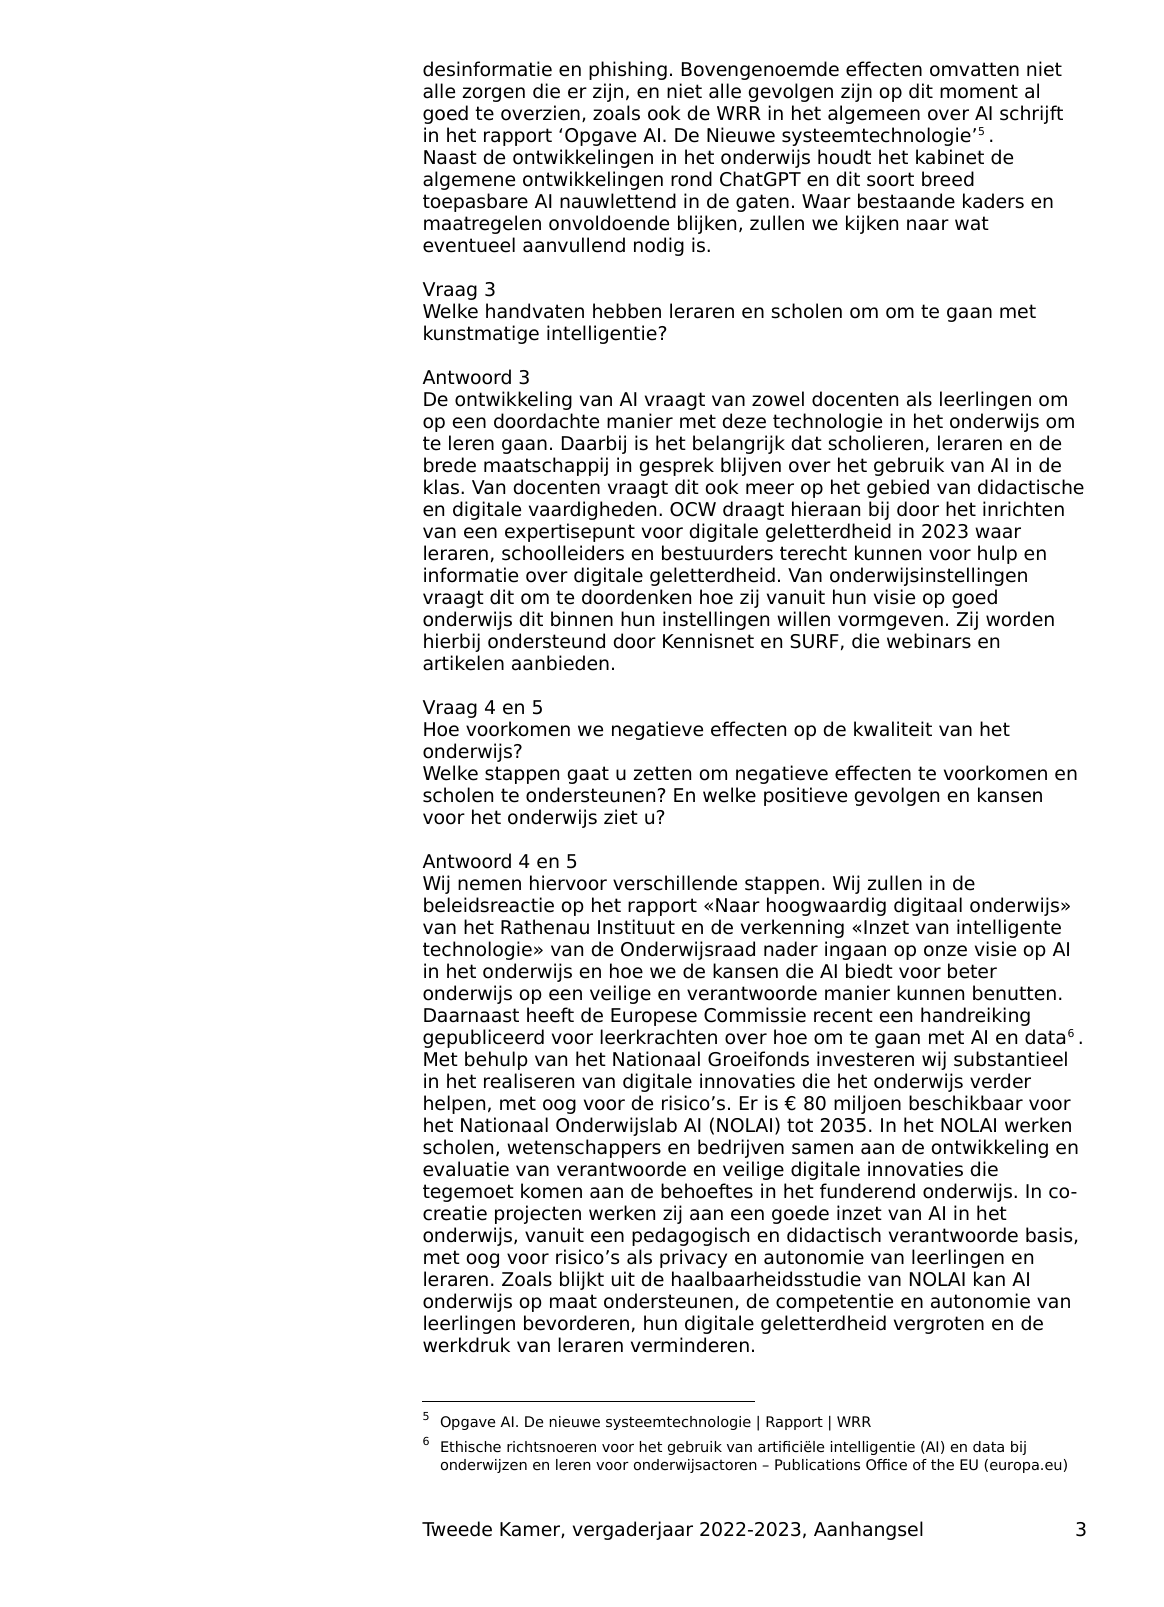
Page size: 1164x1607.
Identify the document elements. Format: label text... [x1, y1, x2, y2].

text Naast de ontwikkelingen in het onderwijs houdt het kabinet de algemene ontwikkelingen rond ChatGPT en dit soort breed toepasbare AI nauwlettend in de gaten. Waar bestaande kaders en maatregelen onvoldoende blijken, zullen we kijken naar wat eventueel aanvullend nodig is. [422, 147, 1087, 257]
text Hoe voorkomen we negatieve effecten op de kwaliteit van het onderwijs? [422, 719, 1087, 763]
text Opgave AI. De nieuwe systeemtechnologie | Rapport | WRR [422, 1410, 1087, 1432]
text Antwoord 3 [422, 367, 1087, 389]
text desinformatie en phishing. Bovengenoemde effecten omvatten niet alle zorgen die er zijn, en niet alle gevolgen zijn op dit moment al goed te overzien, zoals ook de WRR in het algemeen over AI schrijft in het rapport ‘Opgave AI. De Nieuwe systeemtechnologie’. [422, 59, 1087, 147]
text Welke handvaten hebben leraren en scholen om om te gaan met kunstmatige intelligentie? [422, 301, 1087, 345]
text Vraag 4 en 5 [422, 697, 1087, 719]
text De ontwikkeling van AI vraagt van zowel docenten als leerlingen om op een doordachte manier met deze technologie in het onderwijs om te leren gaan. Daarbij is het belangrijk dat scholieren, leraren en de brede maatschappij in gesprek blijven over het gebruik van AI in de klas. Van docenten vraagt dit ook meer op het gebied van didactische en digitale vaardigheden. OCW draagt hieraan bij door het inrichten van een expertisepunt voor digitale geletterdheid in 2023 waar leraren, schoolleiders en bestuurders terecht kunnen voor hulp en informatie over digitale geletterdheid. Van onderwijsinstellingen vraagt dit om te doordenken hoe zij vanuit hun visie op goed onderwijs dit binnen hun instellingen willen vormgeven. Zij worden hierbij ondersteund door Kennisnet en SURF, die webinars en artikelen aanbieden. [422, 389, 1087, 675]
text Ethische richtsnoeren voor het gebruik van artificiële intelligentie (AI) en data bij onderwijzen en leren voor onderwijsactoren – Publications Office of the EU (europa.eu) [422, 1435, 1087, 1474]
text Met behulp van het Nationaal Groeifonds investeren wij substantieel in het realiseren van digitale innovaties die het onderwijs verder helpen, met oog voor de risico’s. Er is € 80 miljoen beschikbaar voor het Nationaal Onderwijslab AI (NOLAI) tot 2035. In het NOLAI werken scholen, wetenschappers en bedrijven samen aan de ontwikkeling en evaluatie van verantwoorde en veilige digitale innovaties die tegemoet komen aan de behoeftes in het funderend onderwijs. In co-creatie projecten werken zij aan een goede inzet van AI in het onderwijs, vanuit een pedagogisch en didactisch verantwoorde basis, met oog voor risico’s als privacy en autonomie van leerlingen en leraren. Zoals blijkt uit de haalbaarheidsstudie van NOLAI kan AI onderwijs op maat ondersteunen, de competentie en autonomie van leerlingen bevorderen, hun digitale geletterdheid vergroten en de werkdruk van leraren verminderen. [422, 1049, 1087, 1357]
text Wij nemen hiervoor verschillende stappen. Wij zullen in de beleidsreactie op het rapport «Naar hoogwaardig digitaal onderwijs» van het Rathenau Instituut en de verkenning «Inzet van intelligente technologie» van de Onderwijsraad nader ingaan op onze visie op AI in het onderwijs en hoe we de kansen die AI biedt voor beter onderwijs op een veilige en verantwoorde manier kunnen benutten. Daarnaast heeft de Europese Commissie recent een handreiking gepubliceerd voor leerkrachten over hoe om te gaan met AI en data. [422, 873, 1087, 1049]
text Welke stappen gaat u zetten om negatieve effecten te voorkomen en scholen te ondersteunen? En welke positieve gevolgen en kansen voor het onderwijs ziet u? [422, 763, 1087, 829]
text Antwoord 4 en 5 [422, 851, 1087, 873]
text Vraag 3 [422, 279, 1087, 301]
